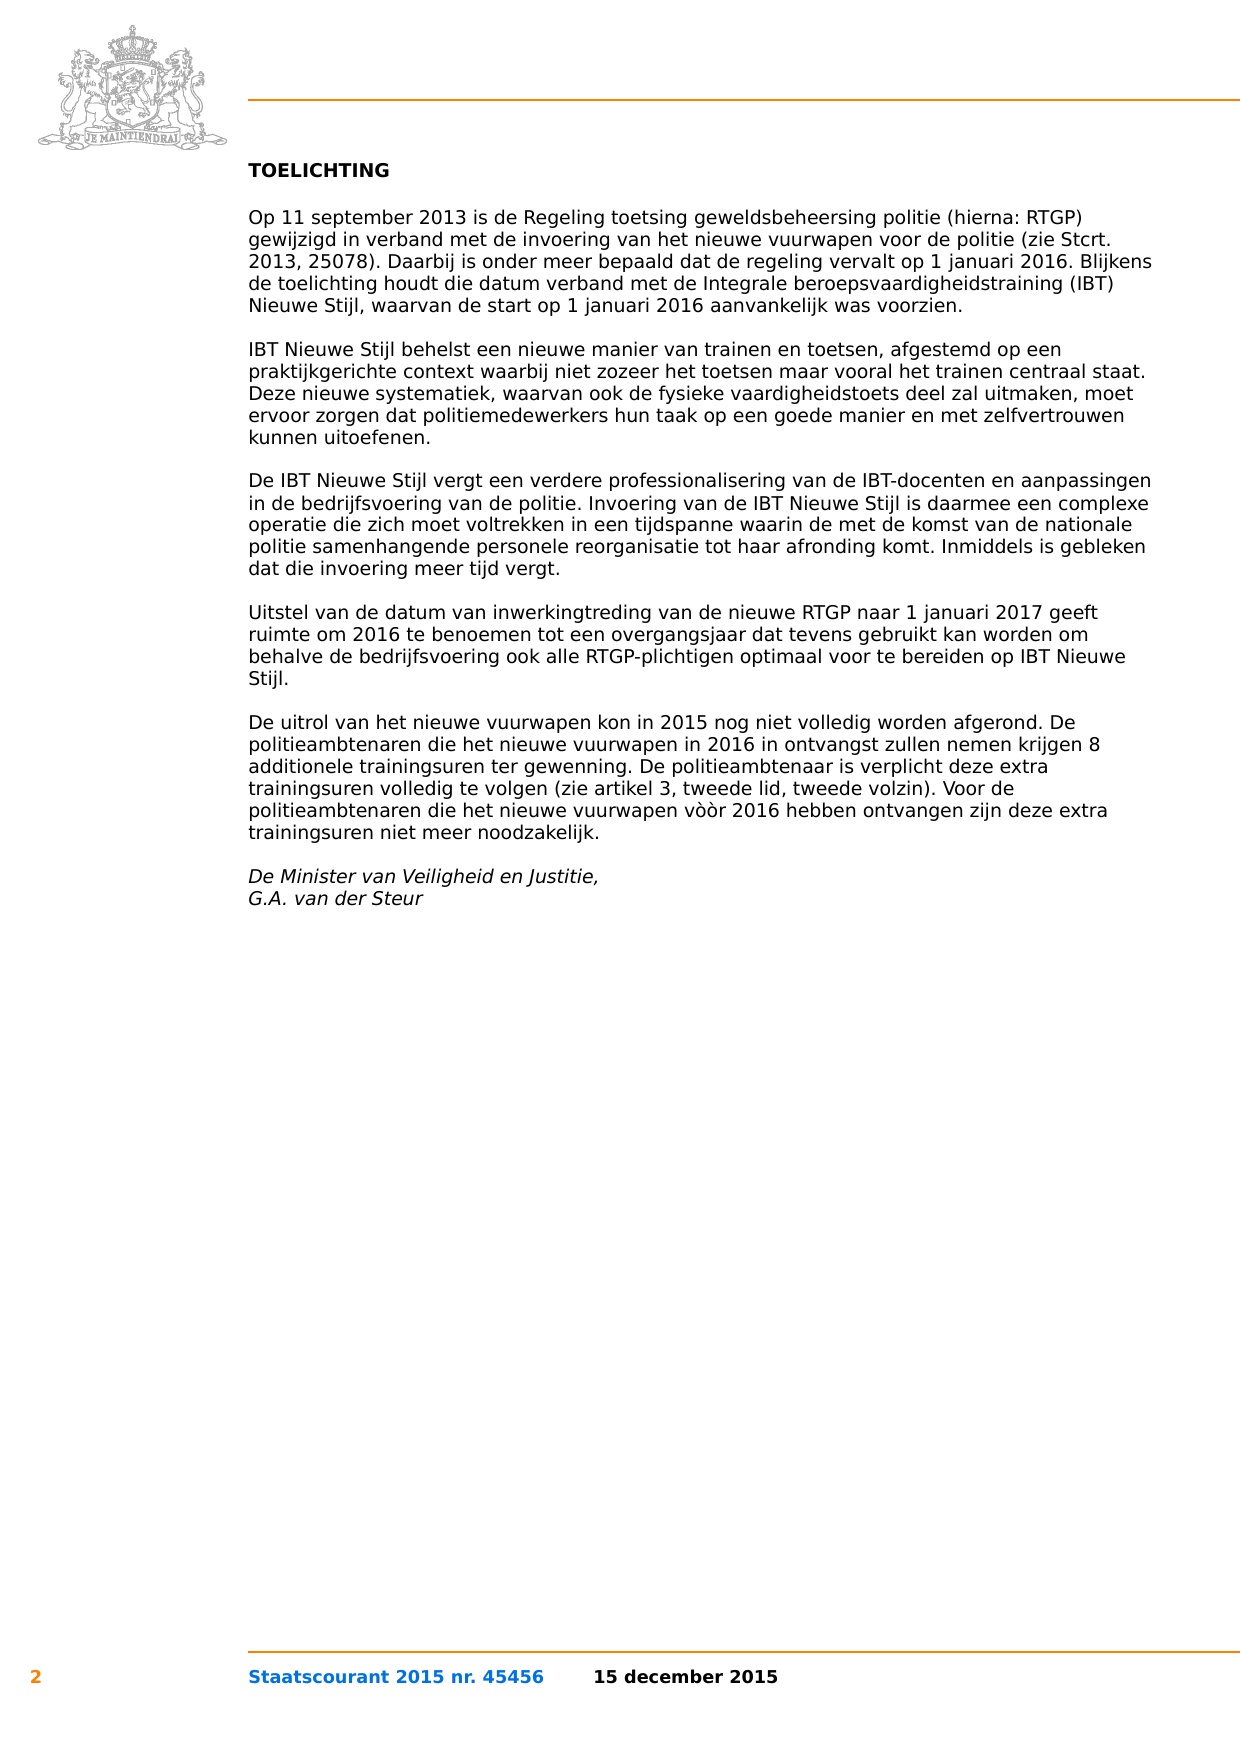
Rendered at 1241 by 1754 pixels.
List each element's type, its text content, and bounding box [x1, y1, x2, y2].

text De uitrol van het nieuwe vuurwapen kon in 2015 nog niet volledig worden afgerond. De politieambtenaren die het nieuwe vuurwapen in 2016 in ontvangst zullen nemen krijgen 8 additionele trainingsuren ter gewenning. De politieambtenaar is verplicht deze extra trainingsuren volledig te volgen (zie artikel 3, tweede lid, tweede volzin). Voor de politieambtenaren die het nieuwe vuurwapen vòòr 2016 hebben ontvangen zijn deze extra trainingsuren niet meer noodzakelijk. [248, 712, 1163, 844]
subtitle TOELICHTING [248, 160, 1163, 182]
text De Minister van Veiligheid en Justitie, G.A. van der Steur [248, 866, 1163, 910]
text Op 11 september 2013 is de Regeling toetsing geweldsbeheersing politie (hierna: RTGP) gewijzigd in verband met de invoering van het nieuwe vuurwapen voor de politie (zie Stcrt. 2013, 25078). Daarbij is onder meer bepaald dat de regeling vervalt op 1 januari 2016. Blijkens de toelichting houdt die datum verband met de Integrale beroepsvaardigheidstraining (IBT) Nieuwe Stijl, waarvan de start op 1 januari 2016 aanvankelijk was voorzien. [248, 207, 1163, 317]
text Uitstel van de datum van inwerkingtreding van de nieuwe RTGP naar 1 januari 2017 geeft ruimte om 2016 te benoemen tot een overgangsjaar dat tevens gebruikt kan worden om behalve de bedrijfsvoering ook alle RTGP-plichtigen optimaal voor te bereiden op IBT Nieuwe Stijl. [248, 602, 1163, 690]
text De IBT Nieuwe Stijl vergt een verdere professionalisering van de IBT-docenten en aanpassingen in de bedrijfsvoering van de politie. Invoering van de IBT Nieuwe Stijl is daarmee een complexe operatie die zich moet voltrekken in een tijdspanne waarin de met de komst van de nationale politie samenhangende personele reorganisatie tot haar afronding komt. Inmiddels is gebleken dat die invoering meer tijd vergt. [248, 470, 1163, 580]
picture [38, 25, 227, 150]
text IBT Nieuwe Stijl behelst een nieuwe manier van trainen en toetsen, afgestemd op een praktijkgerichte context waarbij niet zozeer het toetsen maar vooral het trainen centraal staat. Deze nieuwe systematiek, waarvan ook de fysieke vaardigheidstoets deel zal uitmaken, moet ervoor zorgen dat politiemedewerkers hun taak op een goede manier en met zelfvertrouwen kunnen uitoefenen. [248, 339, 1163, 448]
